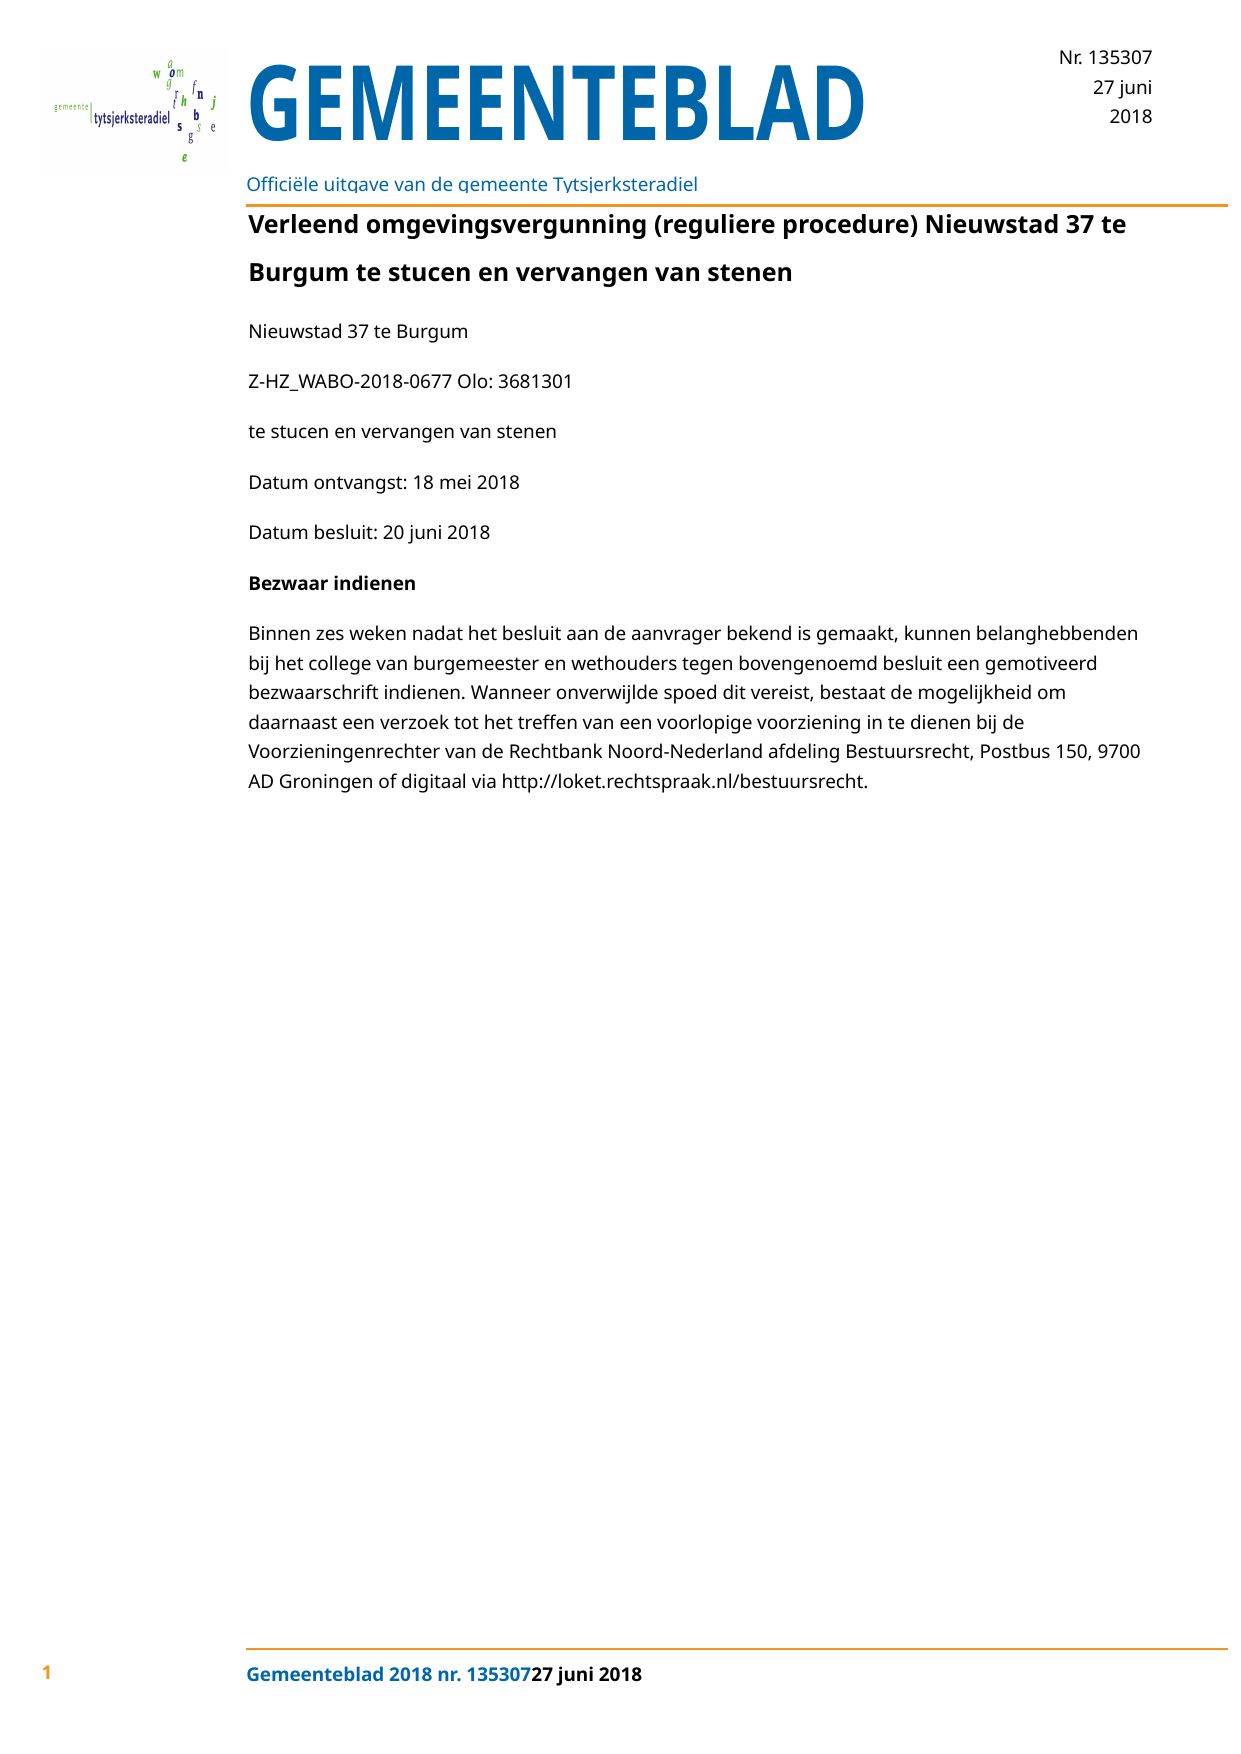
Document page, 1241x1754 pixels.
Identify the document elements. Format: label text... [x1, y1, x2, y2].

text Nieuwstad 37 te Burgum [248, 318, 1152, 344]
text te stucen en vervangen van stenen [248, 419, 1152, 444]
text Verleend omgevingsvergunning (reguliere procedure) Nieuwstad 37 te Burgum te stucen en vervangen van stenen [248, 207, 1152, 288]
text Datum ontvangst: 18 mei 2018 [248, 469, 1152, 495]
text Binnen zes weken nadat het besluit aan de aanvrager bekend is gemaakt, kunnen belanghebbenden bij het college van burgemeester en wethouders tegen bovengenoemd besluit een gemotiveerd bezwaarschrift indienen. Wanneer onverwijlde spoed dit vereist, bestaat de mogelijkheid om daarnaast een verzoek tot het treffen van een voorlopige voorziening in te dienen bij de Voorzieningenrechter van de Rechtbank Noord-Nederland afdeling Bestuursrecht, Postbus 150, 9700 AD Groningen of digitaal via http://loket.rechtspraak.nl/bestuursrecht. [248, 620, 1152, 794]
text Datum besluit: 20 juni 2018 [248, 519, 1152, 545]
text Z-HZ_WABO-2018-0677 Olo: 3681301 [248, 368, 1152, 394]
text Bezwaar indienen [248, 570, 1152, 596]
picture [41, 47, 231, 172]
